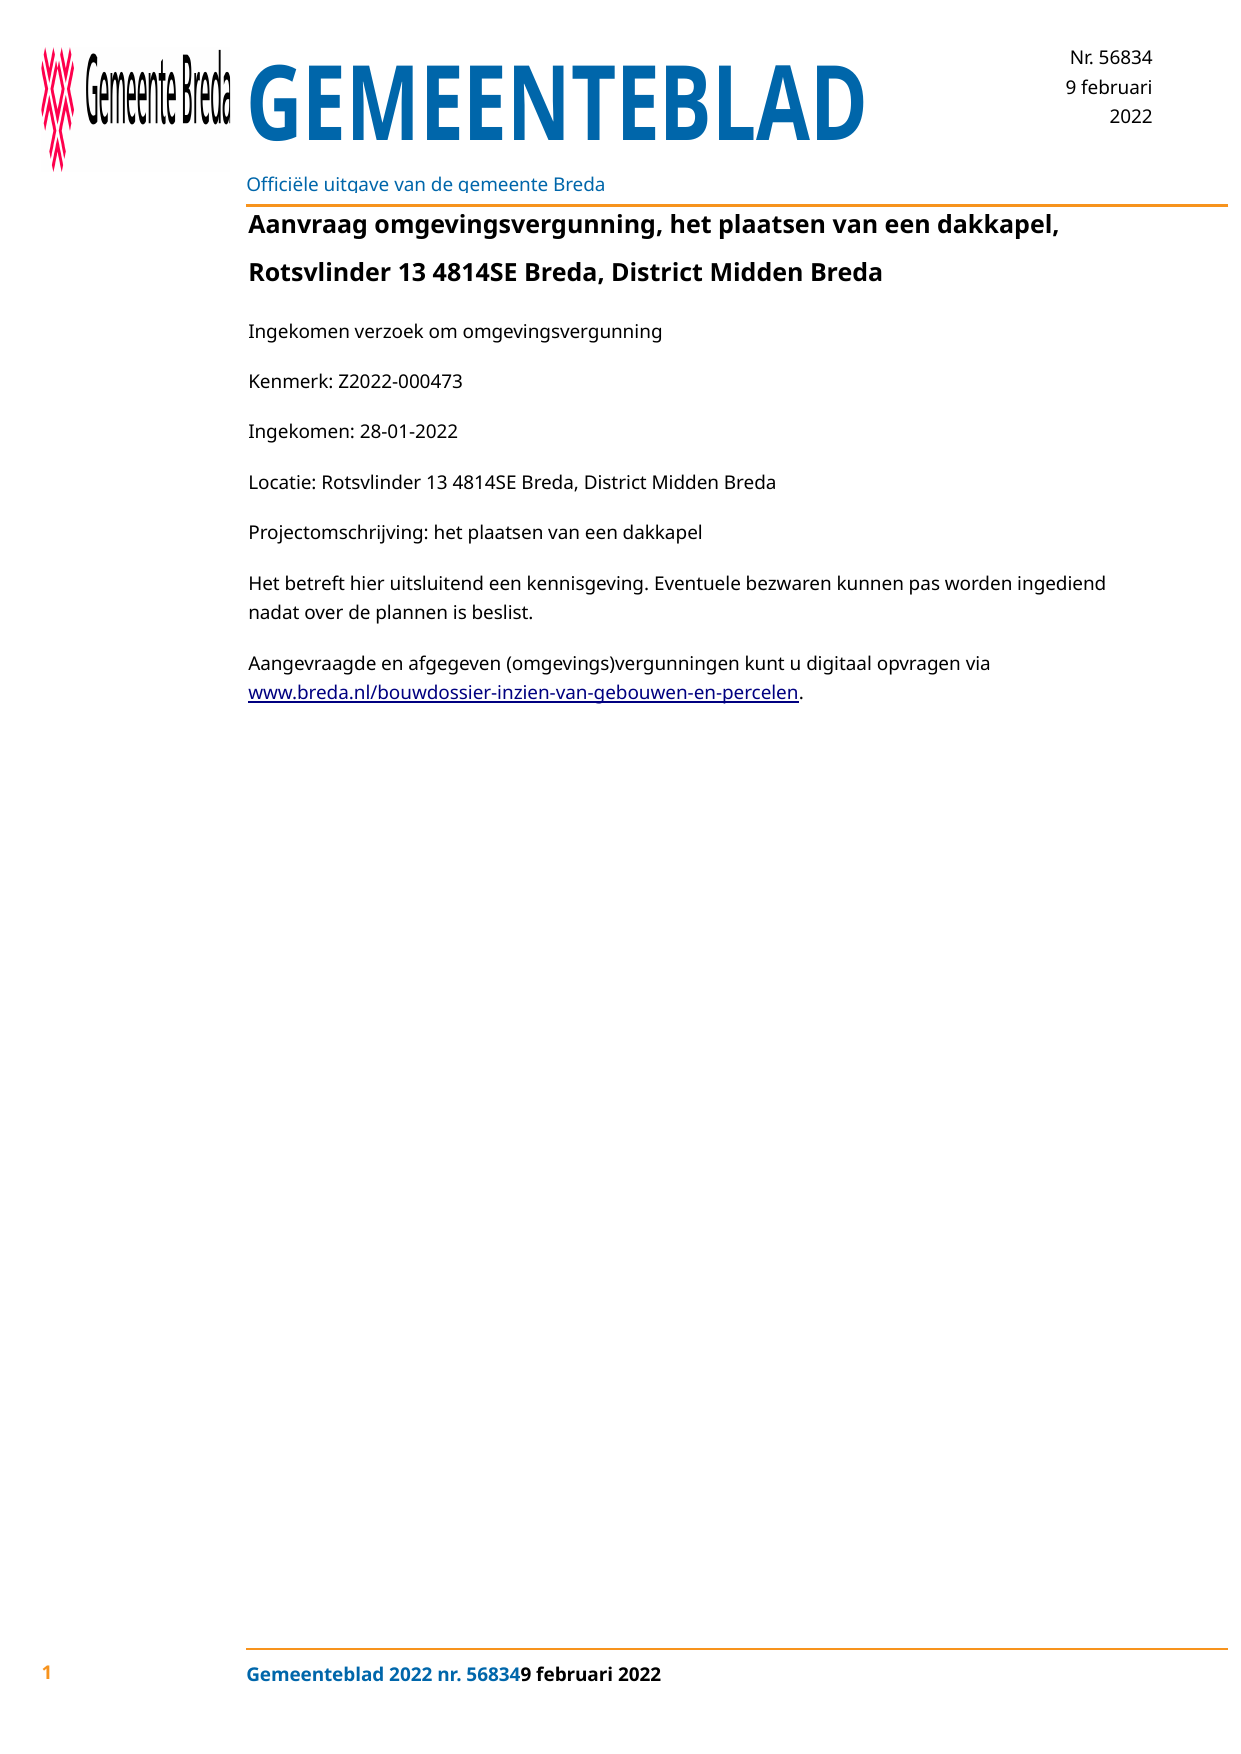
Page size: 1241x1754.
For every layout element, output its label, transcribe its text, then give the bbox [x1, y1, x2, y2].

text Aanvraag omgevingsvergunning, het plaatsen van een dakkapel, Rotsvlinder 13 4814SE Breda, District Midden Breda [248, 207, 1152, 288]
picture [41, 47, 231, 172]
text Ingekomen: 28-01-2022 [248, 419, 1152, 444]
text Projectomschrijving: het plaatsen van een dakkapel [248, 519, 1152, 545]
text Aangevraagde en afgegeven (omgevings)vergunningen kunt u digitaal opvragen via www.breda.nl/bouwdossier-inzien-van-gebouwen-en-percelen. [248, 650, 1152, 705]
text Het betreft hier uitsluitend een kennisgeving. Eventuele bezwaren kunnen pas worden ingediend nadat over de plannen is beslist. [248, 570, 1152, 625]
text Ingekomen verzoek om omgevingsvergunning [248, 318, 1152, 344]
text Locatie: Rotsvlinder 13 4814SE Breda, District Midden Breda [248, 469, 1152, 495]
text Kenmerk: Z2022-000473 [248, 368, 1152, 394]
